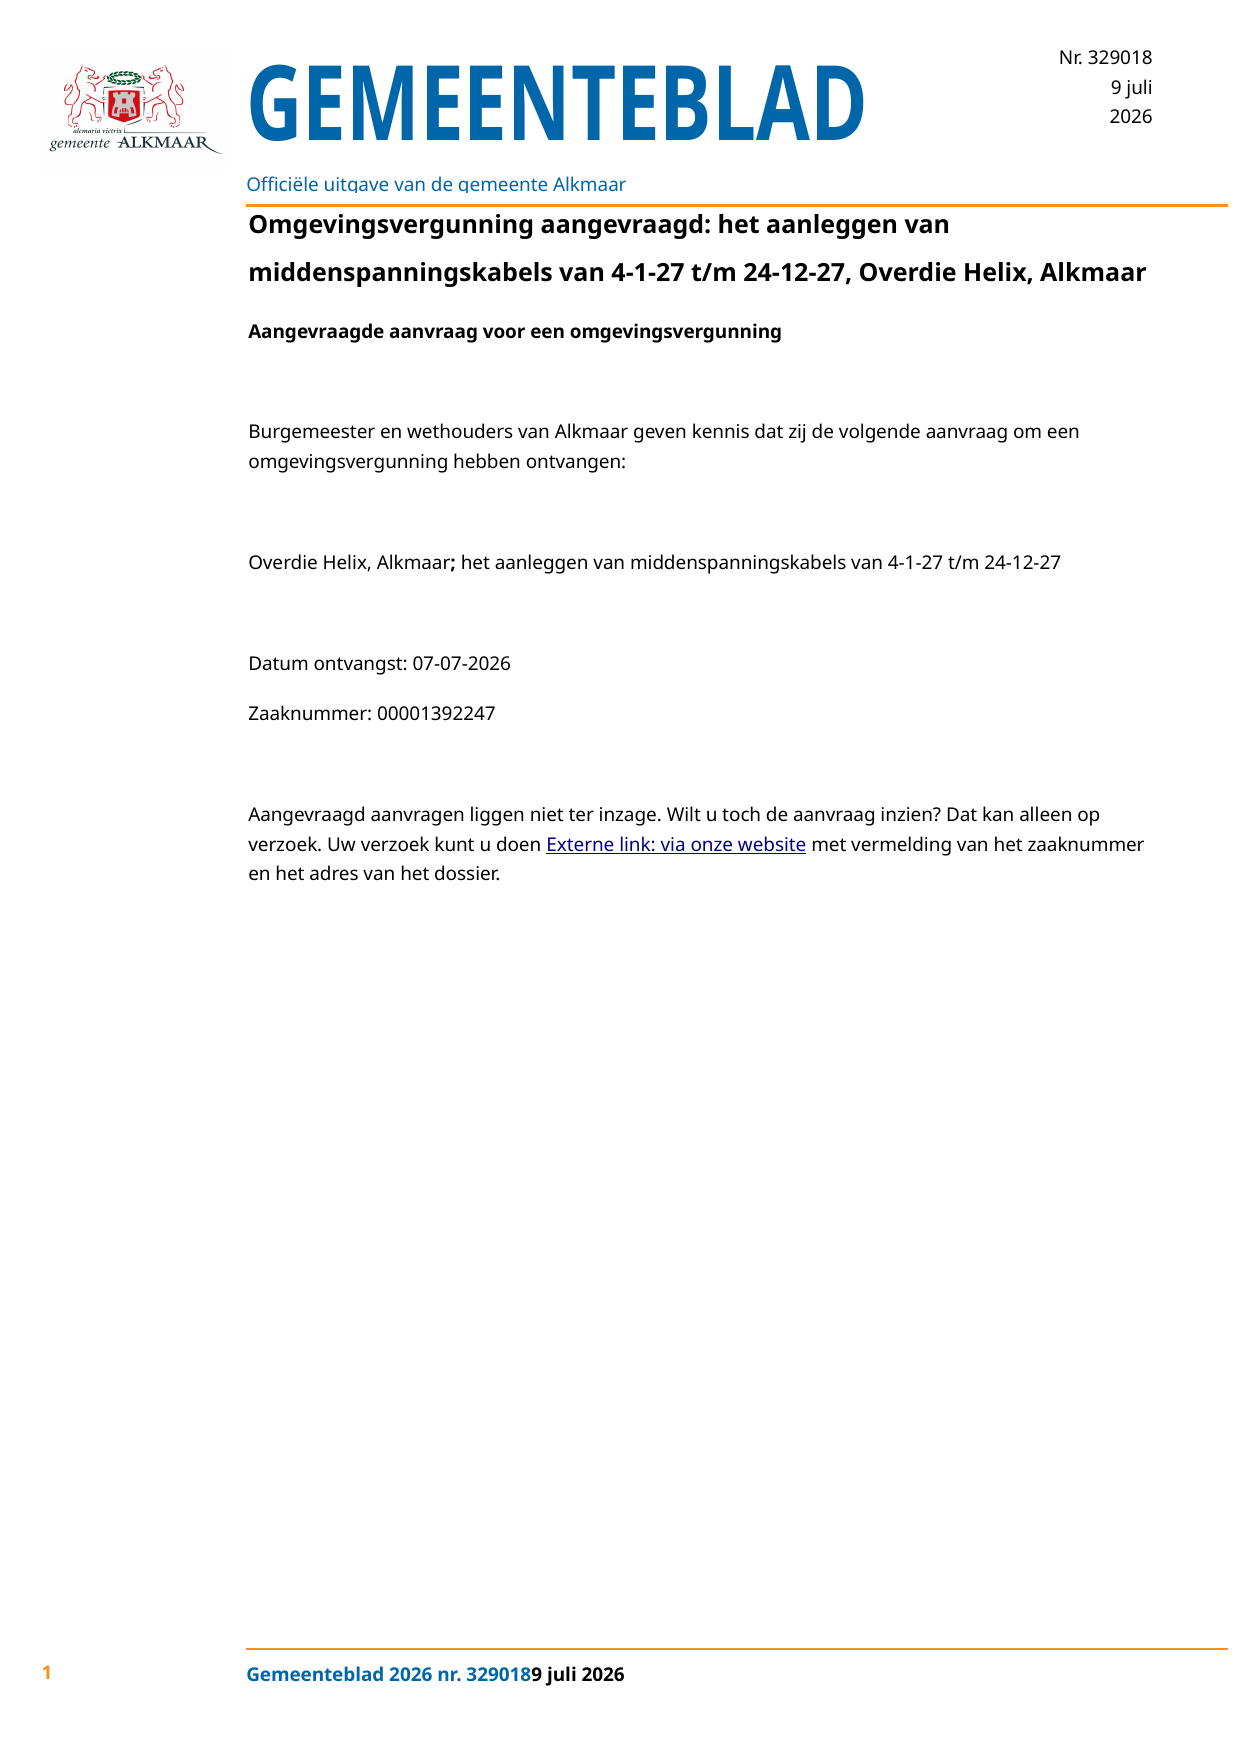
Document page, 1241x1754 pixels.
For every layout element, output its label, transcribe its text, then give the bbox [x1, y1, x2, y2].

text Overdie Helix, Alkmaar; het aanleggen van middenspanningskabels van 4-1-27 t/m 24-12-27 [248, 549, 1152, 575]
text Zaaknummer: 00001392247 [248, 700, 1152, 726]
text Burgemeester en wethouders van Alkmaar geven kennis dat zij de volgende aanvraag om een omgevingsvergunning hebben ontvangen: [248, 419, 1152, 474]
text Aangevraagde aanvraag voor een omgevingsvergunning [248, 318, 1152, 344]
text Omgevingsvergunning aangevraagd: het aanleggen van middenspanningskabels van 4-1-27 t/m 24-12-27, Overdie Helix, Alkmaar [248, 207, 1152, 288]
text Aangevraagd aanvragen liggen niet ter inzage. Wilt u toch de aanvraag inzien? Dat kan alleen op verzoek. Uw verzoek kunt u doen Externe link: via onze website met vermelding van het zaaknummer en het adres van het dossier. [248, 801, 1152, 886]
picture [41, 47, 231, 172]
text Datum ontvangst: 07-07-2026 [248, 650, 1152, 676]
